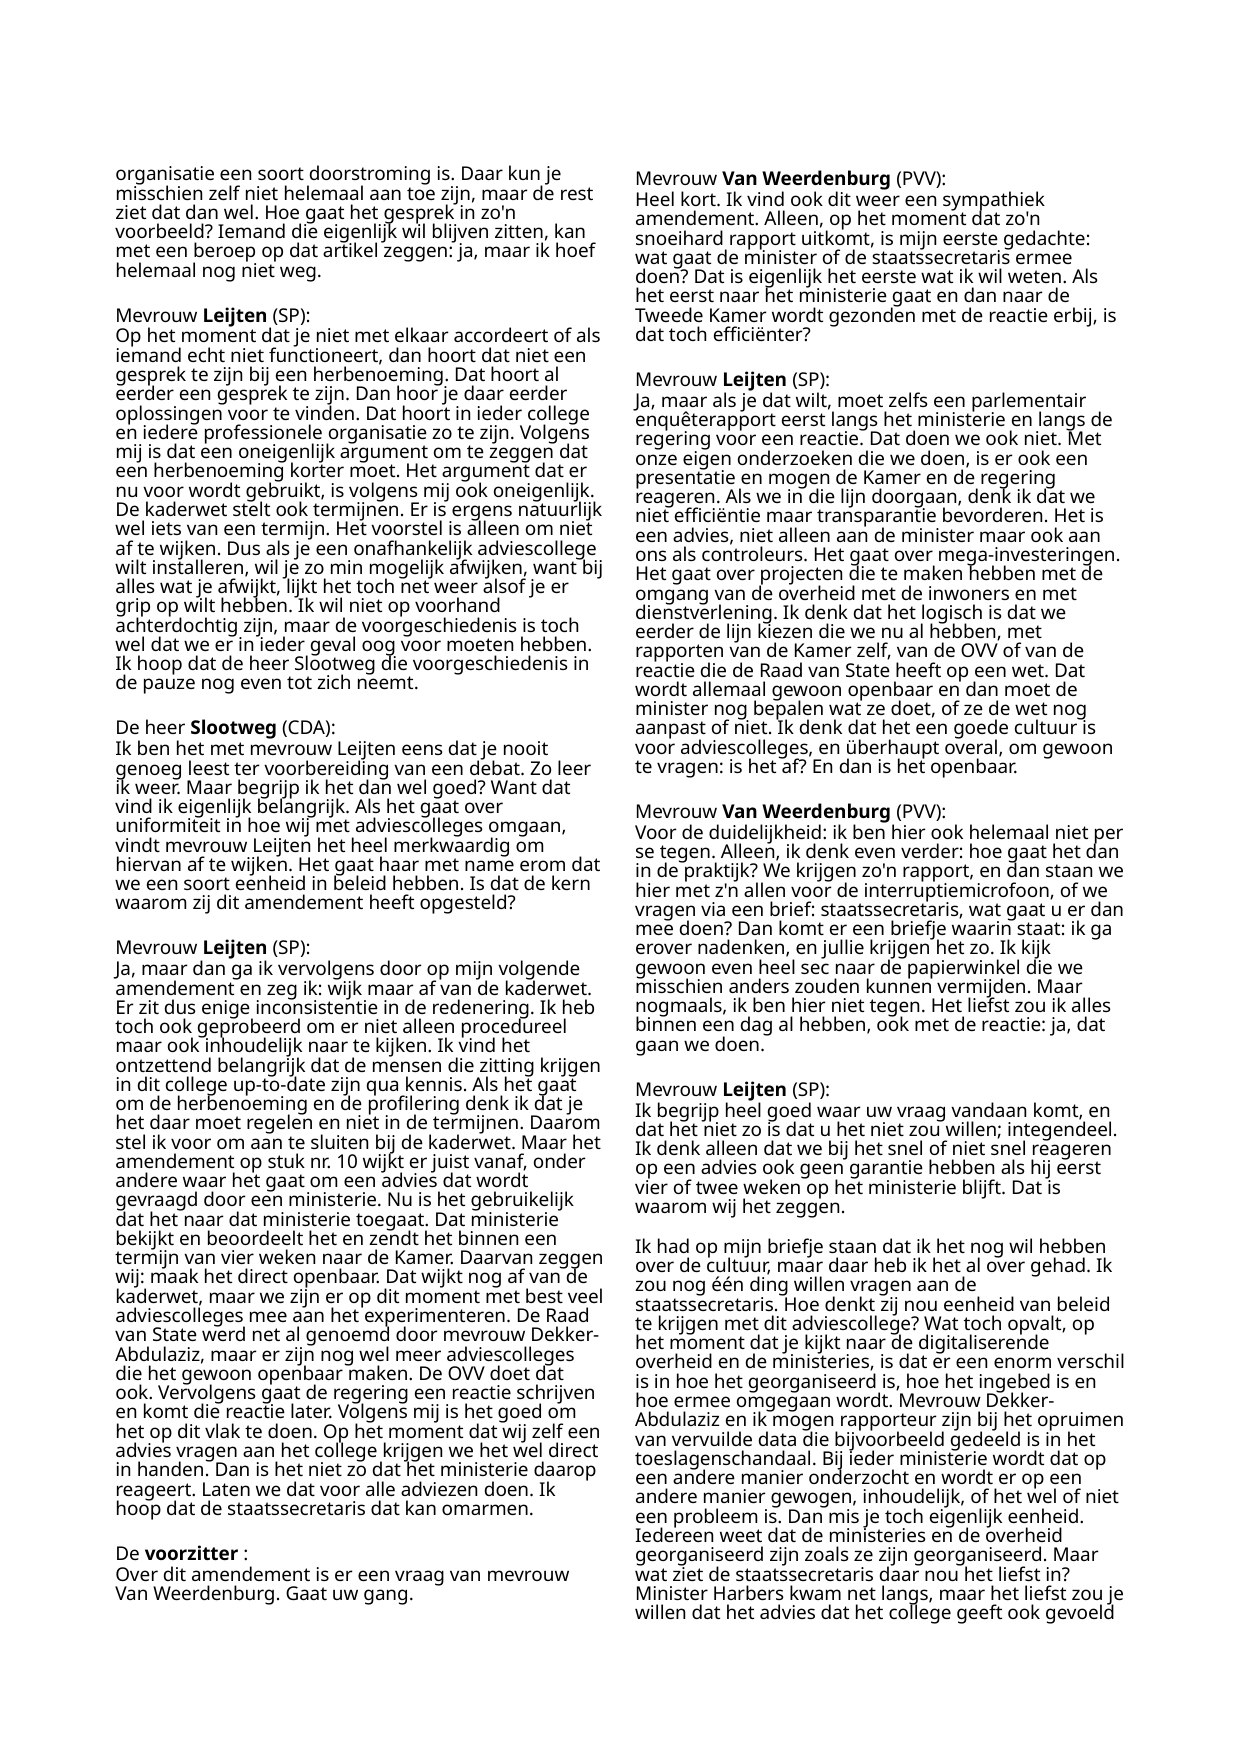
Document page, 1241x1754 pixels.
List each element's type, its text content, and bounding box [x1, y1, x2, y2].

text Voor de duidelijkheid: ik ben hier ook helemaal niet per se tegen. Alleen, ik denk even verder: hoe gaat het dan in de praktijk? We krijgen zo'n rapport, en dan staan we hier met z'n allen voor de interruptiemicrofoon, of we vragen via een brief: staatssecretaris, wat gaat u er dan mee doen? Dan komt er een briefje waarin staat: ik ga erover nadenken, en jullie krijgen het zo. Ik kijk gewoon even heel sec naar de papierwinkel die we misschien anders zouden kunnen vermijden. Maar nogmaals, ik ben hier niet tegen. Het liefst zou ik alles binnen een dag al hebben, ook met de reactie: ja, dat gaan we doen. [635, 824, 1125, 1055]
text Mevrouw Leijten (SP): [635, 1076, 1125, 1102]
text organisatie een soort doorstroming is. Daar kun je misschien zelf niet helemaal aan toe zijn, maar de rest ziet dat dan wel. Hoe gaat het gesprek in zo'n voorbeeld? Iemand die eigenlijk wil blijven zitten, kan met een beroep op dat artikel zeggen: ja, maar ik hoef helemaal nog niet weg. [115, 165, 605, 281]
text Mevrouw Leijten (SP): [115, 302, 605, 327]
text Ik begrijp heel goed waar uw vraag vandaan komt, en dat het niet zo is dat u het niet zou willen; integendeel. Ik denk alleen dat we bij het snel of niet snel reageren op een advies ook geen garantie hebben als hij eerst vier of twee weken op het ministerie blijft. Dat is waarom wij het zeggen. [635, 1102, 1125, 1217]
text Ja, maar als je dat wilt, moet zelfs een parlementair enquêterapport eerst langs het ministerie en langs de regering voor een reactie. Dat doen we ook niet. Met onze eigen onderzoeken die we doen, is er ook een presentatie en mogen de Kamer en de regering reageren. Als we in die lijn doorgaan, denk ik dat we niet efficiëntie maar transparantie bevorderen. Het is een advies, niet alleen aan de minister maar ook aan ons als controleurs. Het gaat over mega-investeringen. Het gaat over projecten die te maken hebben met de omgang van de overheid met de inwoners en met dienstverlening. Ik denk dat het logisch is dat we eerder de lijn kiezen die we nu al hebben, met rapporten van de Kamer zelf, van de OVV of van de reactie die de Raad van State heeft op een wet. Dat wordt allemaal gewoon openbaar en dan moet de minister nog bepalen wat ze doet, of ze de wet nog aanpast of niet. Ik denk dat het een goede cultuur is voor adviescolleges, en überhaupt overal, om gewoon te vragen: is het af? En dan is het openbaar. [635, 392, 1125, 777]
text Op het moment dat je niet met elkaar accordeert of als iemand echt niet functioneert, dan hoort dat niet een gesprek te zijn bij een herbenoeming. Dat hoort al eerder een gesprek te zijn. Dan hoor je daar eerder oplossingen voor te vinden. Dat hoort in ieder college en iedere professionele organisatie zo te zijn. Volgens mij is dat een oneigenlijk argument om te zeggen dat een herbenoeming korter moet. Het argument dat er nu voor wordt gebruikt, is volgens mij ook oneigenlijk. De kaderwet stelt ook termijnen. Er is ergens natuurlijk wel iets van een termijn. Het voorstel is alleen om niet af te wijken. Dus als je een onafhankelijk adviescollege wilt installeren, wil je zo min mogelijk afwijken, want bij alles wat je afwijkt, lijkt het toch net weer alsof je er grip op wilt hebben. Ik wil niet op voorhand achterdochtig zijn, maar de voorgeschiedenis is toch wel dat we er in ieder geval oog voor moeten hebben. Ik hoop dat de heer Slootweg die voorgeschiedenis in de pauze nog even tot zich neemt. [115, 327, 605, 694]
text De voorzitter : [115, 1540, 605, 1566]
text Mevrouw Van Weerdenburg (PVV): [635, 165, 1125, 191]
text Mevrouw Leijten (SP): [115, 934, 605, 960]
text De heer Slootweg (CDA): [115, 714, 605, 740]
text Ik ben het met mevrouw Leijten eens dat je nooit genoeg leest ter voorbereiding van een debat. Zo leer ik weer. Maar begrijp ik het dan wel goed? Want dat vind ik eigenlijk belangrijk. Als het gaat over uniformiteit in hoe wij met adviescolleges omgaan, vindt mevrouw Leijten het heel merkwaardig om hiervan af te wijken. Het gaat haar met name erom dat we een soort eenheid in beleid hebben. Is dat de kern waarom zij dit amendement heeft opgesteld? [115, 740, 605, 914]
text Heel kort. Ik vind ook dit weer een sympathiek amendement. Alleen, op het moment dat zo'n snoeihard rapport uitkomt, is mijn eerste gedachte: wat gaat de minister of de staatssecretaris ermee doen? Dat is eigenlijk het eerste wat ik wil weten. Als het eerst naar het ministerie gaat en dan naar de Tweede Kamer wordt gezonden met de reactie erbij, is dat toch efficiënter? [635, 191, 1125, 345]
text Mevrouw Leijten (SP): [635, 366, 1125, 392]
text Mevrouw Van Weerdenburg (PVV): [635, 798, 1125, 824]
text Over dit amendement is er een vraag van mevrouw Van Weerdenburg. Gaat uw gang. [115, 1566, 605, 1604]
text Ja, maar dan ga ik vervolgens door op mijn volgende amendement en zeg ik: wijk maar af van de kaderwet. Er zit dus enige inconsistentie in de redenering. Ik heb toch ook geprobeerd om er niet alleen procedureel maar ook inhoudelijk naar te kijken. Ik vind het ontzettend belangrijk dat de mensen die zitting krijgen in dit college up-to-date zijn qua kennis. Als het gaat om de herbenoeming en de profilering denk ik dat je het daar moet regelen en niet in de termijnen. Daarom stel ik voor om aan te sluiten bij de kaderwet. Maar het amendement op stuk nr. 10 wijkt er juist vanaf, onder andere waar het gaat om een advies dat wordt gevraagd door een ministerie. Nu is het gebruikelijk dat het naar dat ministerie toegaat. Dat ministerie bekijkt en beoordeelt het en zendt het binnen een termijn van vier weken naar de Kamer. Daarvan zeggen wij: maak het direct openbaar. Dat wijkt nog af van de kaderwet, maar we zijn er op dit moment met best veel adviescolleges mee aan het experimenteren. De Raad van State werd net al genoemd door mevrouw Dekker-Abdulaziz, maar er zijn nog wel meer adviescolleges die het gewoon openbaar maken. De OVV doet dat ook. Vervolgens gaat de regering een reactie schrijven en komt die reactie later. Volgens mij is het goed om het op dit vlak te doen. Op het moment dat wij zelf een advies vragen aan het college krijgen we het wel direct in handen. Dan is het niet zo dat het ministerie daarop reageert. Laten we dat voor alle adviezen doen. Ik hoop dat de staatssecretaris dat kan omarmen. [115, 960, 605, 1519]
text Ik had op mijn briefje staan dat ik het nog wil hebben over de cultuur, maar daar heb ik het al over gehad. Ik zou nog één ding willen vragen aan de staatssecretaris. Hoe denkt zij nou eenheid van beleid te krijgen met dit adviescollege? Wat toch opvalt, op het moment dat je kijkt naar de digitaliserende overheid en de ministeries, is dat er een enorm verschil is in hoe het georganiseerd is, hoe het ingebed is en hoe ermee omgegaan wordt. Mevrouw Dekker-Abdulaziz en ik mogen rapporteur zijn bij het opruimen van vervuilde data die bijvoorbeeld gedeeld is in het toeslagenschandaal. Bij ieder ministerie wordt dat op een andere manier onderzocht en wordt er op een andere manier gewogen, inhoudelijk, of het wel of niet een probleem is. Dan mis je toch eigenlijk eenheid. Iedereen weet dat de ministeries en de overheid georganiseerd zijn zoals ze zijn georganiseerd. Maar wat ziet de staatssecretaris daar nou het liefst in? Minister Harbers kwam net langs, maar het liefst zou je willen dat het advies dat het college geeft ook gevoeld [635, 1238, 1125, 1623]
